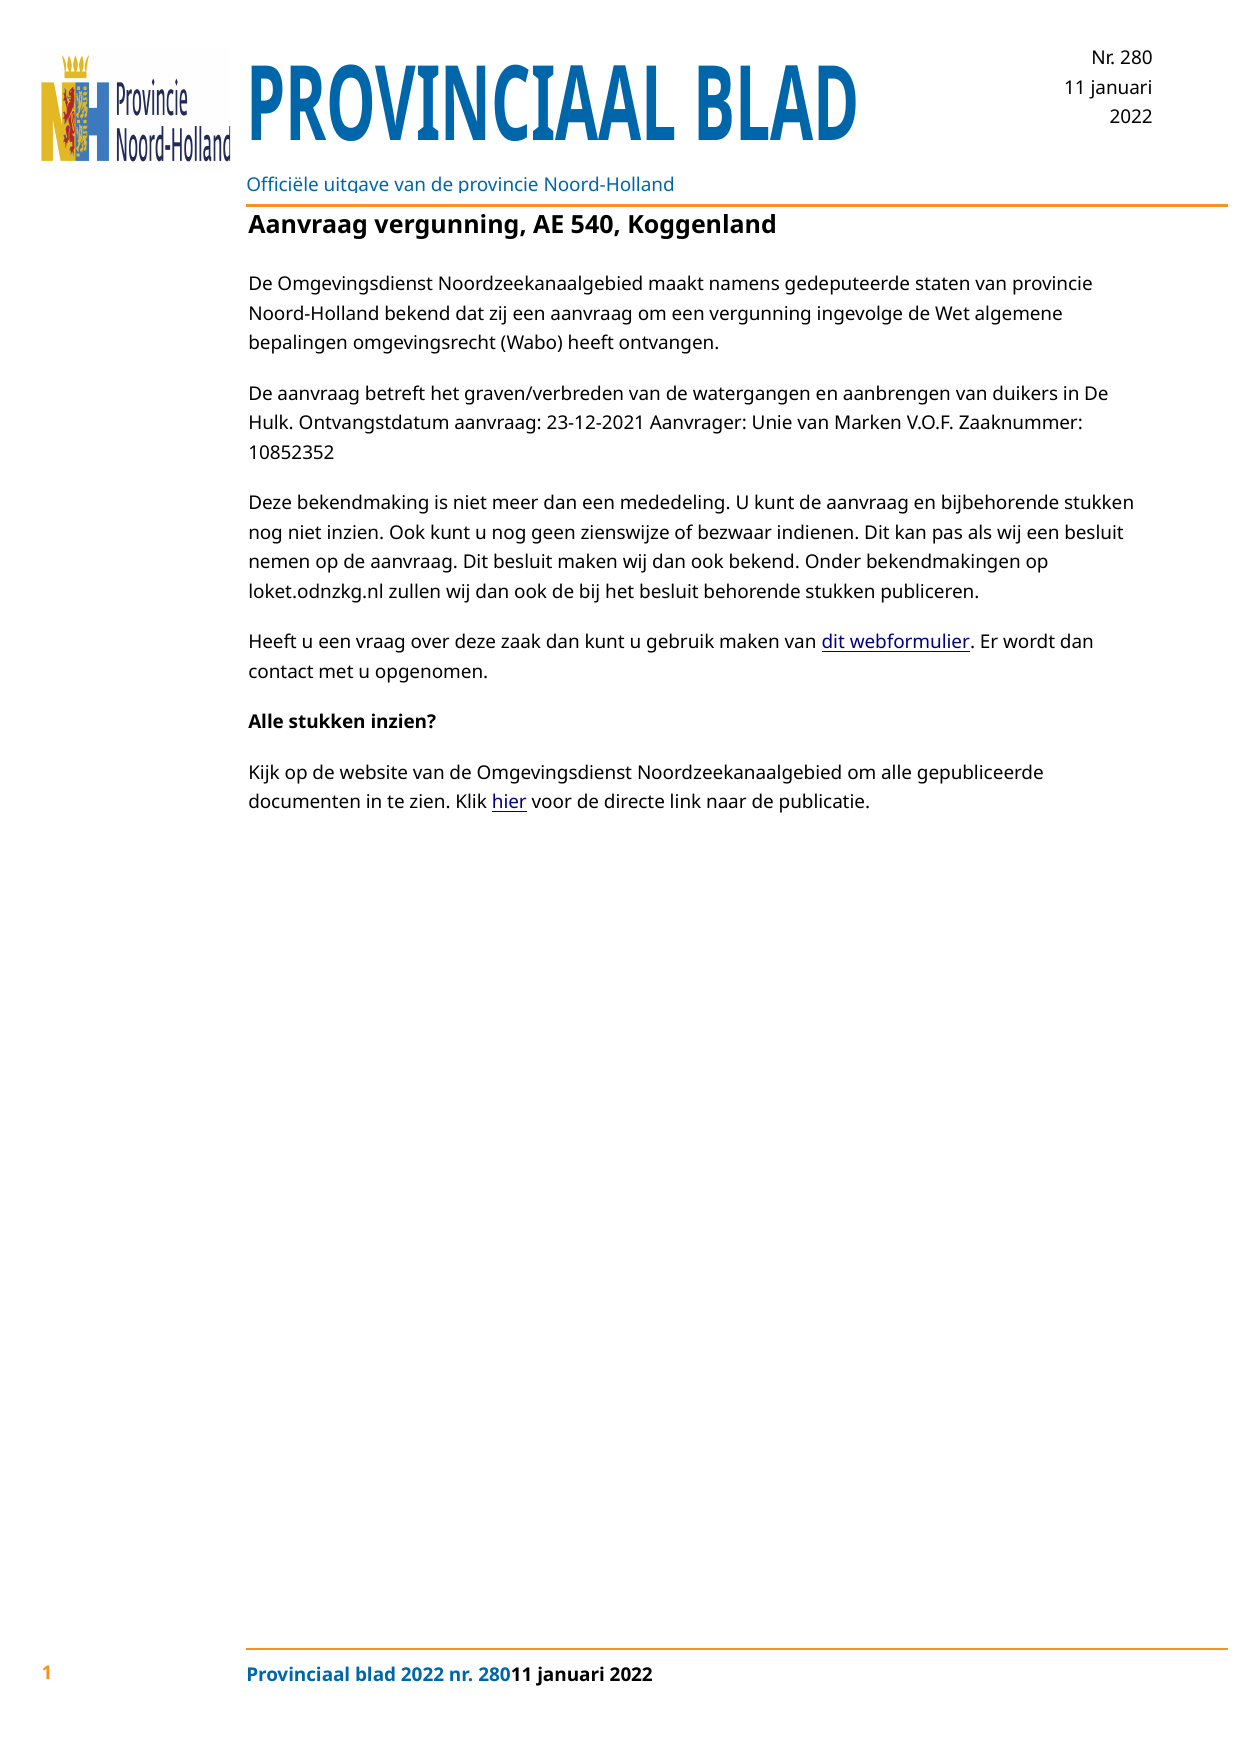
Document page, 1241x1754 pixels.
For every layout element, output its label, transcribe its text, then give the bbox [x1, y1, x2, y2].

text Aanvraag vergunning, AE 540, Koggenland [248, 207, 1152, 241]
text Deze bekendmaking is niet meer dan een mededeling. U kunt de aanvraag en bijbehorende stukken nog niet inzien. Ook kunt u nog geen zienswijze of bezwaar indienen. Dit kan pas als wij een besluit nemen op de aanvraag. Dit besluit maken wij dan ook bekend. Onder bekendmakingen op loket.odnzkg.nl zullen wij dan ook de bij het besluit behorende stukken publiceren. [248, 489, 1152, 604]
text Alle stukken inzien? [248, 709, 1152, 734]
picture [41, 47, 231, 172]
text Kijk op de website van de Omgevingsdienst Noordzeekanaalgebied om alle gepubliceerde documenten in te zien. Klik hier voor de directe link naar de publicatie. [248, 759, 1152, 814]
text De Omgevingsdienst Noordzeekanaalgebied maakt namens gedeputeerde staten van provincie Noord-Holland bekend dat zij een aanvraag om een vergunning ingevolge de Wet algemene bepalingen omgevingsrecht (Wabo) heeft ontvangen. [248, 270, 1152, 355]
text Heeft u een vraag over deze zaak dan kunt u gebruik maken van dit webformulier. Er wordt dan contact met u opgenomen. [248, 629, 1152, 684]
text De aanvraag betreft het graven/verbreden van de watergangen en aanbrengen van duikers in De Hulk. Ontvangstdatum aanvraag: 23-12-2021 Aanvrager: Unie van Marken V.O.F. Zaaknummer: 10852352 [248, 380, 1152, 465]
